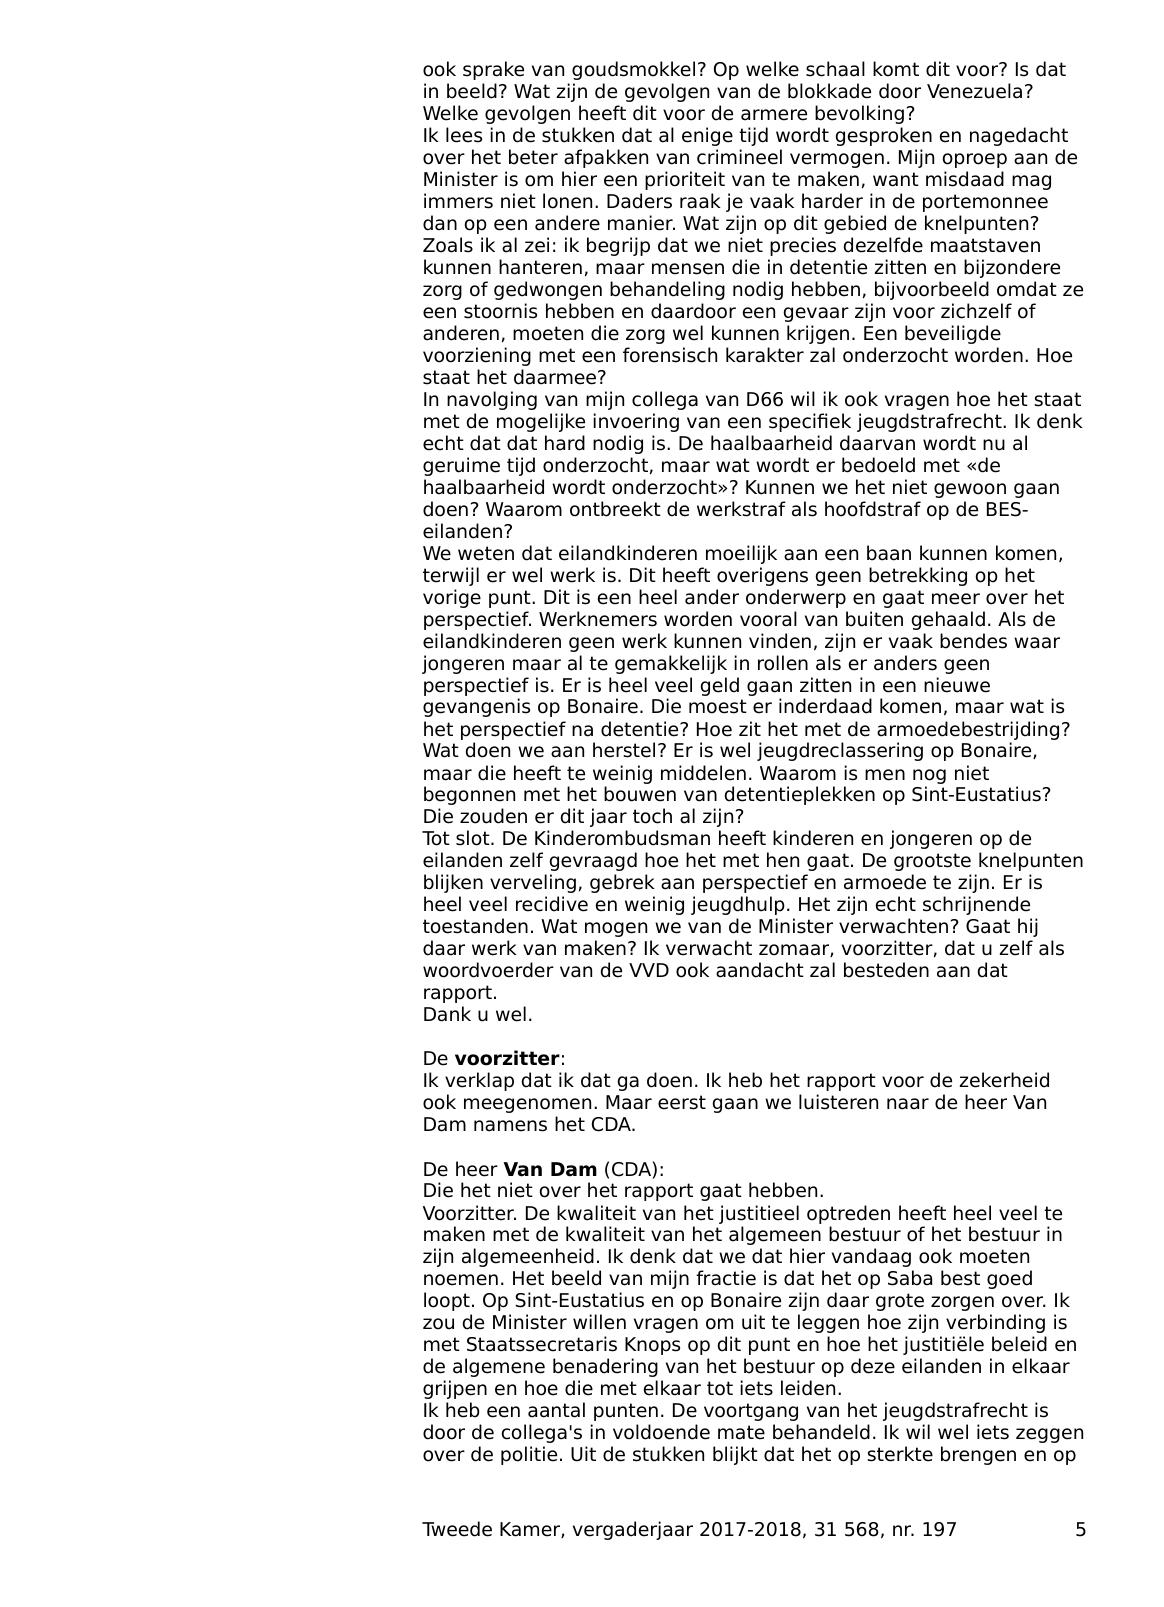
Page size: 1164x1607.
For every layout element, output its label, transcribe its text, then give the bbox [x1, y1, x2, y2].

text We weten dat eilandkinderen moeilijk aan een baan kunnen komen, terwijl er wel werk is. Dit heeft overigens geen betrekking op het vorige punt. Dit is een heel ander onderwerp en gaat meer over het perspectief. Werknemers worden vooral van buiten gehaald. Als de eilandkinderen geen werk kunnen vinden, zijn er vaak bendes waar jongeren maar al te gemakkelijk in rollen als er anders geen perspectief is. Er is heel veel geld gaan zitten in een nieuwe gevangenis op Bonaire. Die moest er inderdaad komen, maar wat is het perspectief na detentie? Hoe zit het met de armoedebestrijding? Wat doen we aan herstel? Er is wel jeugdreclassering op Bonaire, maar die heeft te weinig middelen. Waarom is men nog niet begonnen met het bouwen van detentieplekken op Sint-Eustatius? Die zouden er dit jaar toch al zijn? [422, 543, 1087, 828]
text Die het niet over het rapport gaat hebben. [422, 1180, 1087, 1202]
text ook sprake van goudsmokkel? Op welke schaal komt dit voor? Is dat in beeld? Wat zijn de gevolgen van de blokkade door Venezuela? Welke gevolgen heeft dit voor de armere bevolking? [422, 59, 1087, 125]
text De voorzitter: [422, 1048, 1087, 1070]
text Ik verklap dat ik dat ga doen. Ik heb het rapport voor de zekerheid ook meegenomen. Maar eerst gaan we luisteren naar de heer Van Dam namens het CDA. [422, 1070, 1087, 1136]
text Voorzitter. De kwaliteit van het justitieel optreden heeft heel veel te maken met de kwaliteit van het algemeen bestuur of het bestuur in zijn algemeenheid. Ik denk dat we dat hier vandaag ook moeten noemen. Het beeld van mijn fractie is dat het op Saba best goed loopt. Op Sint-Eustatius en op Bonaire zijn daar grote zorgen over. Ik zou de Minister willen vragen om uit te leggen hoe zijn verbinding is met Staatssecretaris Knops op dit punt en hoe het justitiële beleid en de algemene benadering van het bestuur op deze eilanden in elkaar grijpen en hoe die met elkaar tot iets leiden. [422, 1202, 1087, 1400]
text Tot slot. De Kinderombudsman heeft kinderen en jongeren op de eilanden zelf gevraagd hoe het met hen gaat. De grootste knelpunten blijken verveling, gebrek aan perspectief en armoede te zijn. Er is heel veel recidive en weinig jeugdhulp. Het zijn echt schrijnende toestanden. Wat mogen we van de Minister verwachten? Gaat hij daar werk van maken? Ik verwacht zomaar, voorzitter, dat u zelf als woordvoerder van de VVD ook aandacht zal besteden aan dat rapport. [422, 828, 1087, 1004]
text Zoals ik al zei: ik begrijp dat we niet precies dezelfde maatstaven kunnen hanteren, maar mensen die in detentie zitten en bijzondere zorg of gedwongen behandeling nodig hebben, bijvoorbeeld omdat ze een stoornis hebben en daardoor een gevaar zijn voor zichzelf of anderen, moeten die zorg wel kunnen krijgen. Een beveiligde voorziening met een forensisch karakter zal onderzocht worden. Hoe staat het daarmee? [422, 235, 1087, 389]
text In navolging van mijn collega van D66 wil ik ook vragen hoe het staat met de mogelijke invoering van een specifiek jeugdstrafrecht. Ik denk echt dat dat hard nodig is. De haalbaarheid daarvan wordt nu al geruime tijd onderzocht, maar wat wordt er bedoeld met «de haalbaarheid wordt onderzocht»? Kunnen we het niet gewoon gaan doen? Waarom ontbreekt de werkstraf als hoofdstraf op de BES-eilanden? [422, 389, 1087, 543]
text De heer Van Dam (CDA): [422, 1158, 1087, 1180]
text Dank u wel. [422, 1004, 1087, 1026]
text Ik heb een aantal punten. De voortgang van het jeugdstrafrecht is door de collega's in voldoende mate behandeld. Ik wil wel iets zeggen over de politie. Uit de stukken blijkt dat het op sterkte brengen en op [422, 1400, 1087, 1466]
text Ik lees in de stukken dat al enige tijd wordt gesproken en nagedacht over het beter afpakken van crimineel vermogen. Mijn oproep aan de Minister is om hier een prioriteit van te maken, want misdaad mag immers niet lonen. Daders raak je vaak harder in de portemonnee dan op een andere manier. Wat zijn op dit gebied de knelpunten? [422, 125, 1087, 235]
